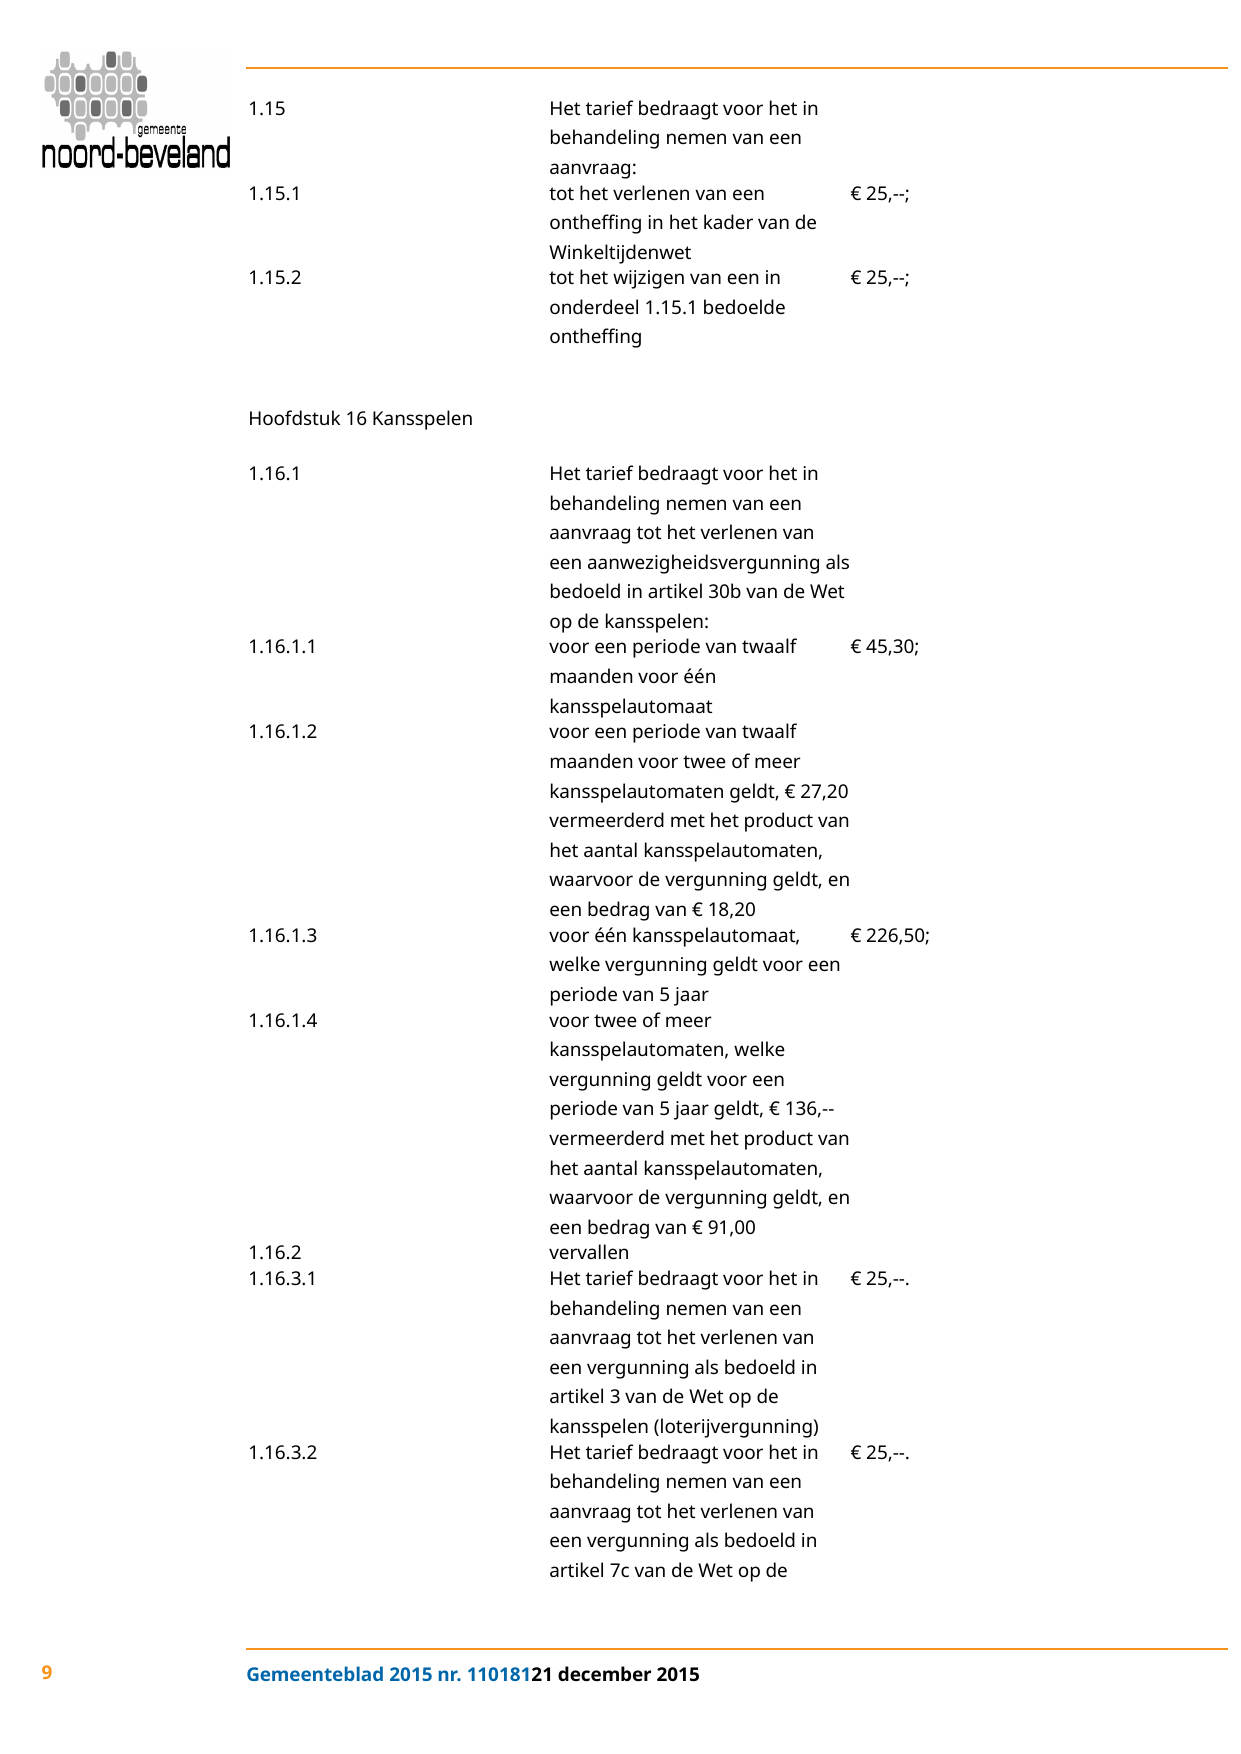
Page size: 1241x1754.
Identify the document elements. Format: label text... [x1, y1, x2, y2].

table_cell 1.16.1.3 [248, 922, 549, 1007]
table_cell 1.16.1.1 [248, 634, 549, 719]
table_header 1.16.1 [248, 460, 549, 634]
table_cell [850, 1007, 1152, 1239]
table_cell Het tarief bedraagt voor het in behandeling nemen van een aanvraag tot het verlenen van een vergunning als bedoeld in artikel 3 van de Wet op de kansspelen (loterijvergunning) [549, 1265, 850, 1439]
table_cell € 45,30; [850, 634, 1152, 719]
table_cell 1.15.2 [248, 265, 549, 349]
table_cell 1.16.3.2 [248, 1439, 549, 1583]
text Hoofdstuk 16 Kansspelen [248, 405, 1152, 431]
table_cell € 25,--; [850, 180, 1152, 264]
table_header [850, 95, 1152, 180]
table_cell voor één kansspelautomaat, welke vergunning geldt voor een periode van 5 jaar [549, 922, 850, 1007]
table_cell tot het verlenen van een ontheffing in het kader van de Winkeltijdenwet [549, 180, 850, 264]
table_cell 1.16.3.1 [248, 1265, 549, 1439]
table_cell vervallen [549, 1240, 850, 1265]
table_cell 1.15.1 [248, 180, 549, 264]
table_cell tot het wijzigen van een in onderdeel 1.15.1 bedoelde ontheffing [549, 265, 850, 349]
table_cell € 25,--. [850, 1265, 1152, 1439]
table_cell 1.16.1.2 [248, 719, 549, 922]
picture [41, 47, 231, 172]
table_cell voor een periode van twaalf maanden voor één kansspelautomaat [549, 634, 850, 719]
table_header [850, 460, 1152, 634]
table_header Het tarief bedraagt voor het in behandeling nemen van een aanvraag: [549, 95, 850, 180]
table_header 1.15 [248, 95, 549, 180]
table_cell [850, 1240, 1152, 1265]
table_cell € 25,--. [850, 1439, 1152, 1583]
table_cell 1.16.1.4 [248, 1007, 549, 1239]
table_cell Het tarief bedraagt voor het in behandeling nemen van een aanvraag tot het verlenen van een vergunning als bedoeld in artikel 7c van de Wet op de [549, 1439, 850, 1583]
table_cell € 25,--; [850, 265, 1152, 349]
table_cell [850, 719, 1152, 922]
table_cell voor twee of meer kansspelautomaten, welke vergunning geldt voor een periode van 5 jaar geldt, € 136,-- vermeerderd met het product van het aantal kansspelautomaten, waarvoor de vergunning geldt, en een bedrag van € 91,00 [549, 1007, 850, 1239]
table_header Het tarief bedraagt voor het in behandeling nemen van een aanvraag tot het verlenen van een aanwezigheidsvergunning als bedoeld in artikel 30b van de Wet op de kansspelen: [549, 460, 850, 634]
table_cell voor een periode van twaalf maanden voor twee of meer kansspelautomaten geldt, € 27,20 vermeerderd met het product van het aantal kansspelautomaten, waarvoor de vergunning geldt, en een bedrag van € 18,20 [549, 719, 850, 922]
table_cell € 226,50; [850, 922, 1152, 1007]
table_cell 1.16.2 [248, 1240, 549, 1265]
